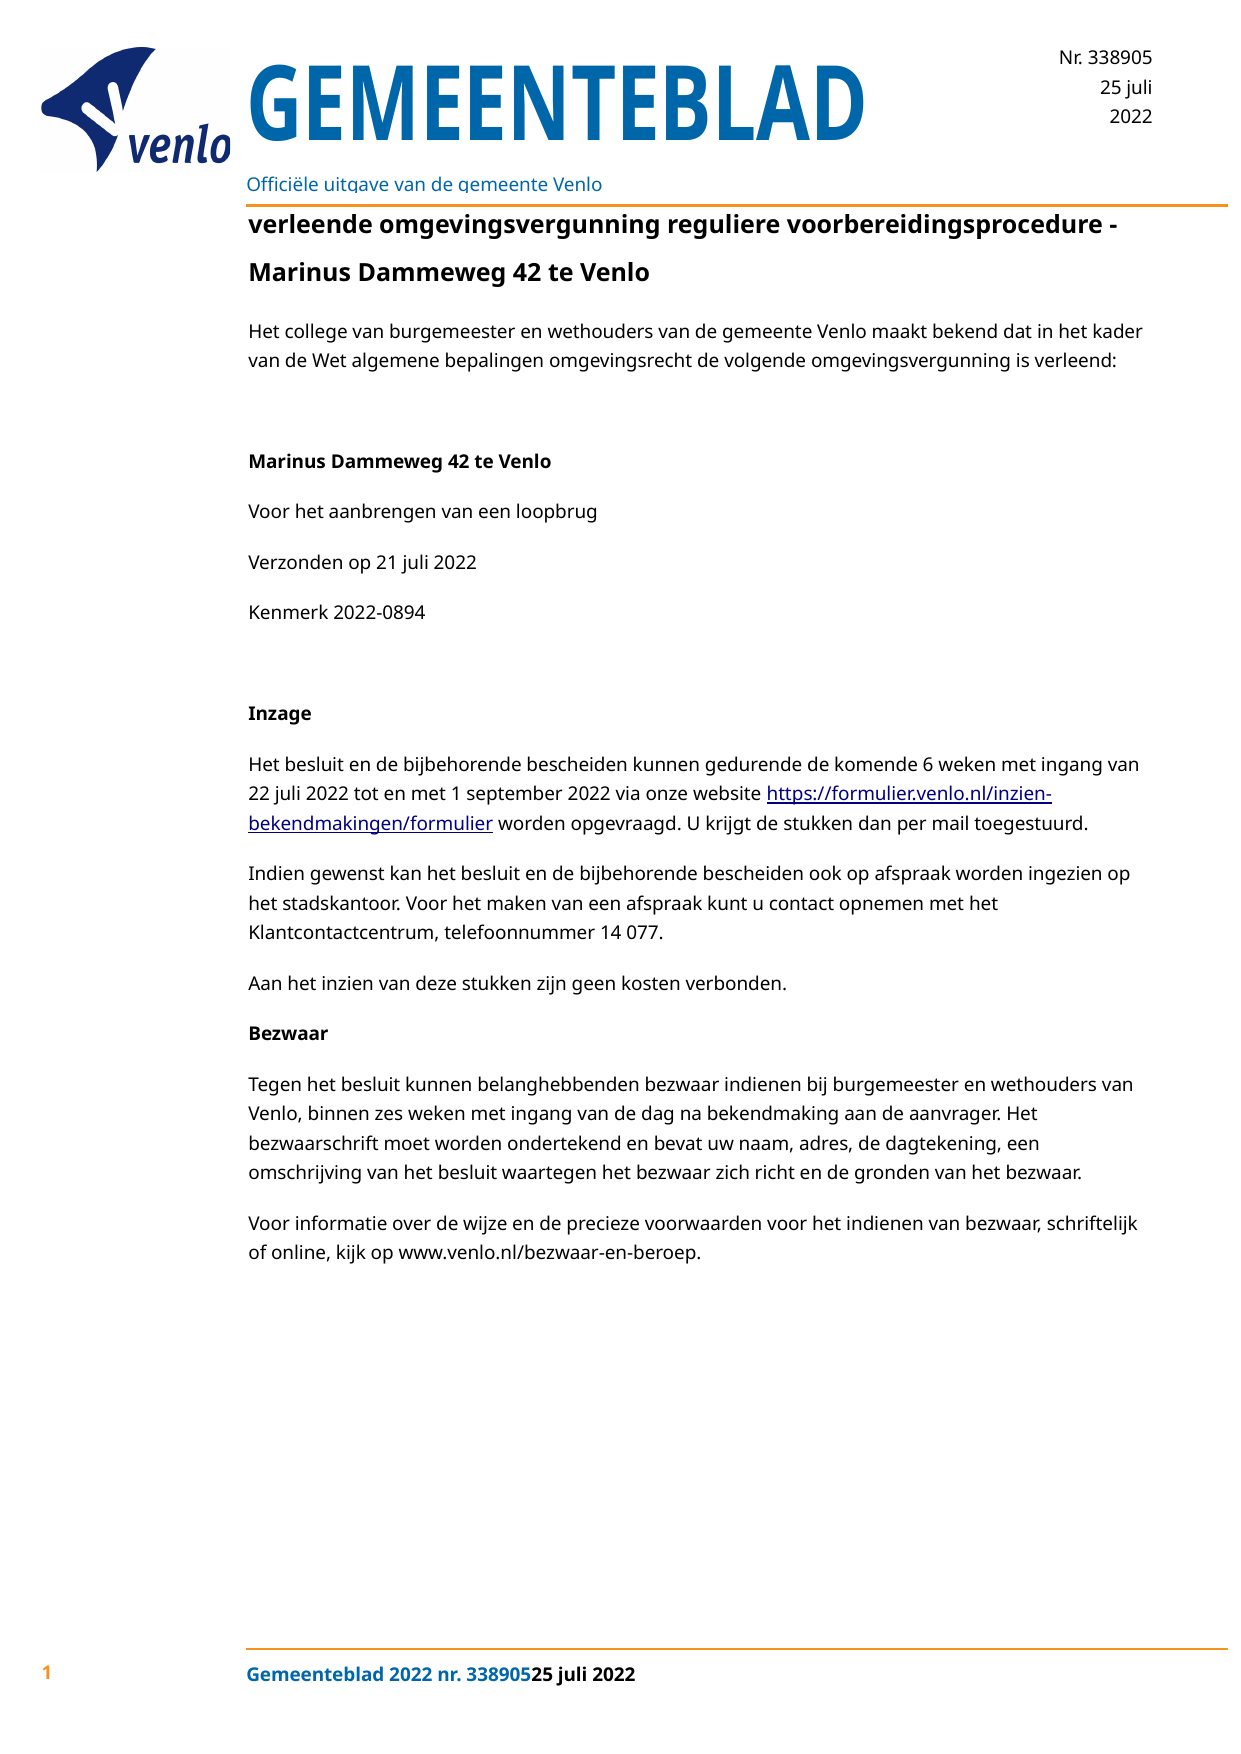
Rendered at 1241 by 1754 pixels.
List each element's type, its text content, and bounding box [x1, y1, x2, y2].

text Inzage [248, 700, 1152, 726]
text Het besluit en de bijbehorende bescheiden kunnen gedurende de komende 6 weken met ingang van 22 juli 2022 tot en met 1 september 2022 via onze website https://formulier.venlo.nl/inzien-bekendmakingen/formulier worden opgevraagd. U krijgt de stukken dan per mail toegestuurd. [248, 751, 1152, 836]
text Tegen het besluit kunnen belanghebbenden bezwaar indienen bij burgemeester en wethouders van Venlo, binnen zes weken met ingang van de dag na bekendmaking aan de aanvrager. Het bezwaarschrift moet worden ondertekend en bevat uw naam, adres, de dagtekening, een omschrijving van het besluit waartegen het bezwaar zich richt en de gronden van het bezwaar. [248, 1071, 1152, 1185]
picture [41, 47, 231, 172]
text Kenmerk 2022-0894 [248, 599, 1152, 625]
text Bezwaar [248, 1020, 1152, 1046]
text Het college van burgemeester en wethouders van de gemeente Venlo maakt bekend dat in het kader van de Wet algemene bepalingen omgevingsrecht de volgende omgevingsvergunning is verleend: [248, 318, 1152, 373]
text Aan het inzien van deze stukken zijn geen kosten verbonden. [248, 970, 1152, 996]
text Verzonden op 21 juli 2022 [248, 549, 1152, 575]
text Voor informatie over de wijze en de precieze voorwaarden voor het indienen van bezwaar, schriftelijk of online, kijk op www.venlo.nl/bezwaar-en-beroep. [248, 1210, 1152, 1265]
text Marinus Dammeweg 42 te Venlo [248, 448, 1152, 474]
text Voor het aanbrengen van een loopbrug [248, 499, 1152, 524]
text verleende omgevingsvergunning reguliere voorbereidingsprocedure - Marinus Dammeweg 42 te Venlo [248, 207, 1152, 288]
text Indien gewenst kan het besluit en de bijbehorende bescheiden ook op afspraak worden ingezien op het stadskantoor. Voor het maken van een afspraak kunt u contact opnemen met het Klantcontactcentrum, telefoonnummer 14 077. [248, 860, 1152, 945]
